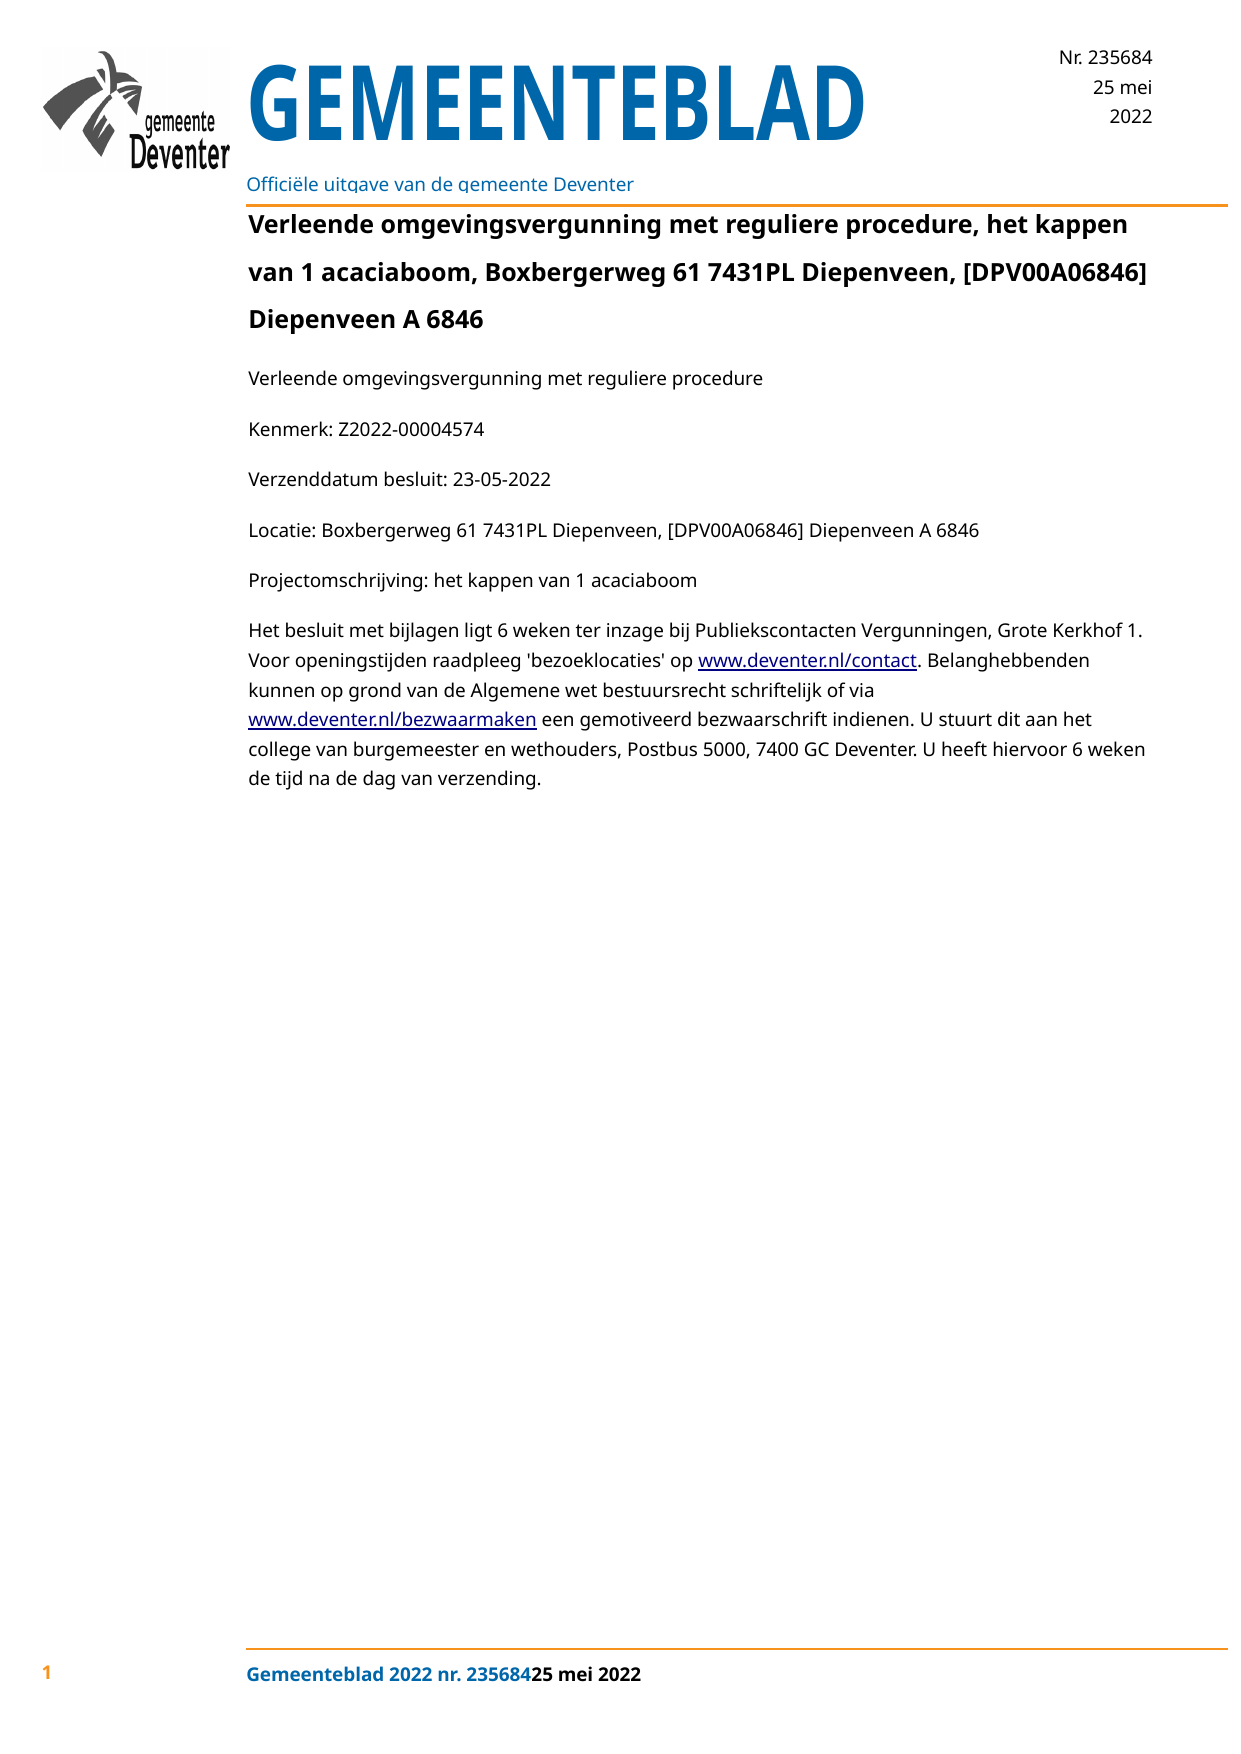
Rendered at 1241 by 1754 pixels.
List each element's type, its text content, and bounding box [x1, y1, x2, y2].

text Locatie: Boxbergerweg 61 7431PL Diepenveen, [DPV00A06846] Diepenveen A 6846 [248, 517, 1152, 542]
text Het besluit met bijlagen ligt 6 weken ter inzage bij Publiekscontacten Vergunningen, Grote Kerkhof 1. Voor openingstijden raadpleeg 'bezoeklocaties' op www.deventer.nl/contact. Belanghebbenden kunnen op grond van de Algemene wet bestuursrecht schriftelijk of via www.deventer.nl/bezwaarmaken een gemotiveerd bezwaarschrift indienen. U stuurt dit aan het college van burgemeester en wethouders, Postbus 5000, 7400 GC Deventer. U heeft hiervoor 6 weken de tijd na de dag van verzending. [248, 618, 1152, 791]
text Verleende omgevingsvergunning met reguliere procedure, het kappen van 1 acaciaboom, Boxbergerweg 61 7431PL Diepenveen, [DPV00A06846] Diepenveen A 6846 [248, 207, 1152, 336]
text Kenmerk: Z2022-00004574 [248, 416, 1152, 442]
text Verleende omgevingsvergunning met reguliere procedure [248, 366, 1152, 391]
picture [41, 47, 231, 172]
text Projectomschrijving: het kappen van 1 acaciaboom [248, 567, 1152, 593]
text Verzenddatum besluit: 23-05-2022 [248, 466, 1152, 492]
